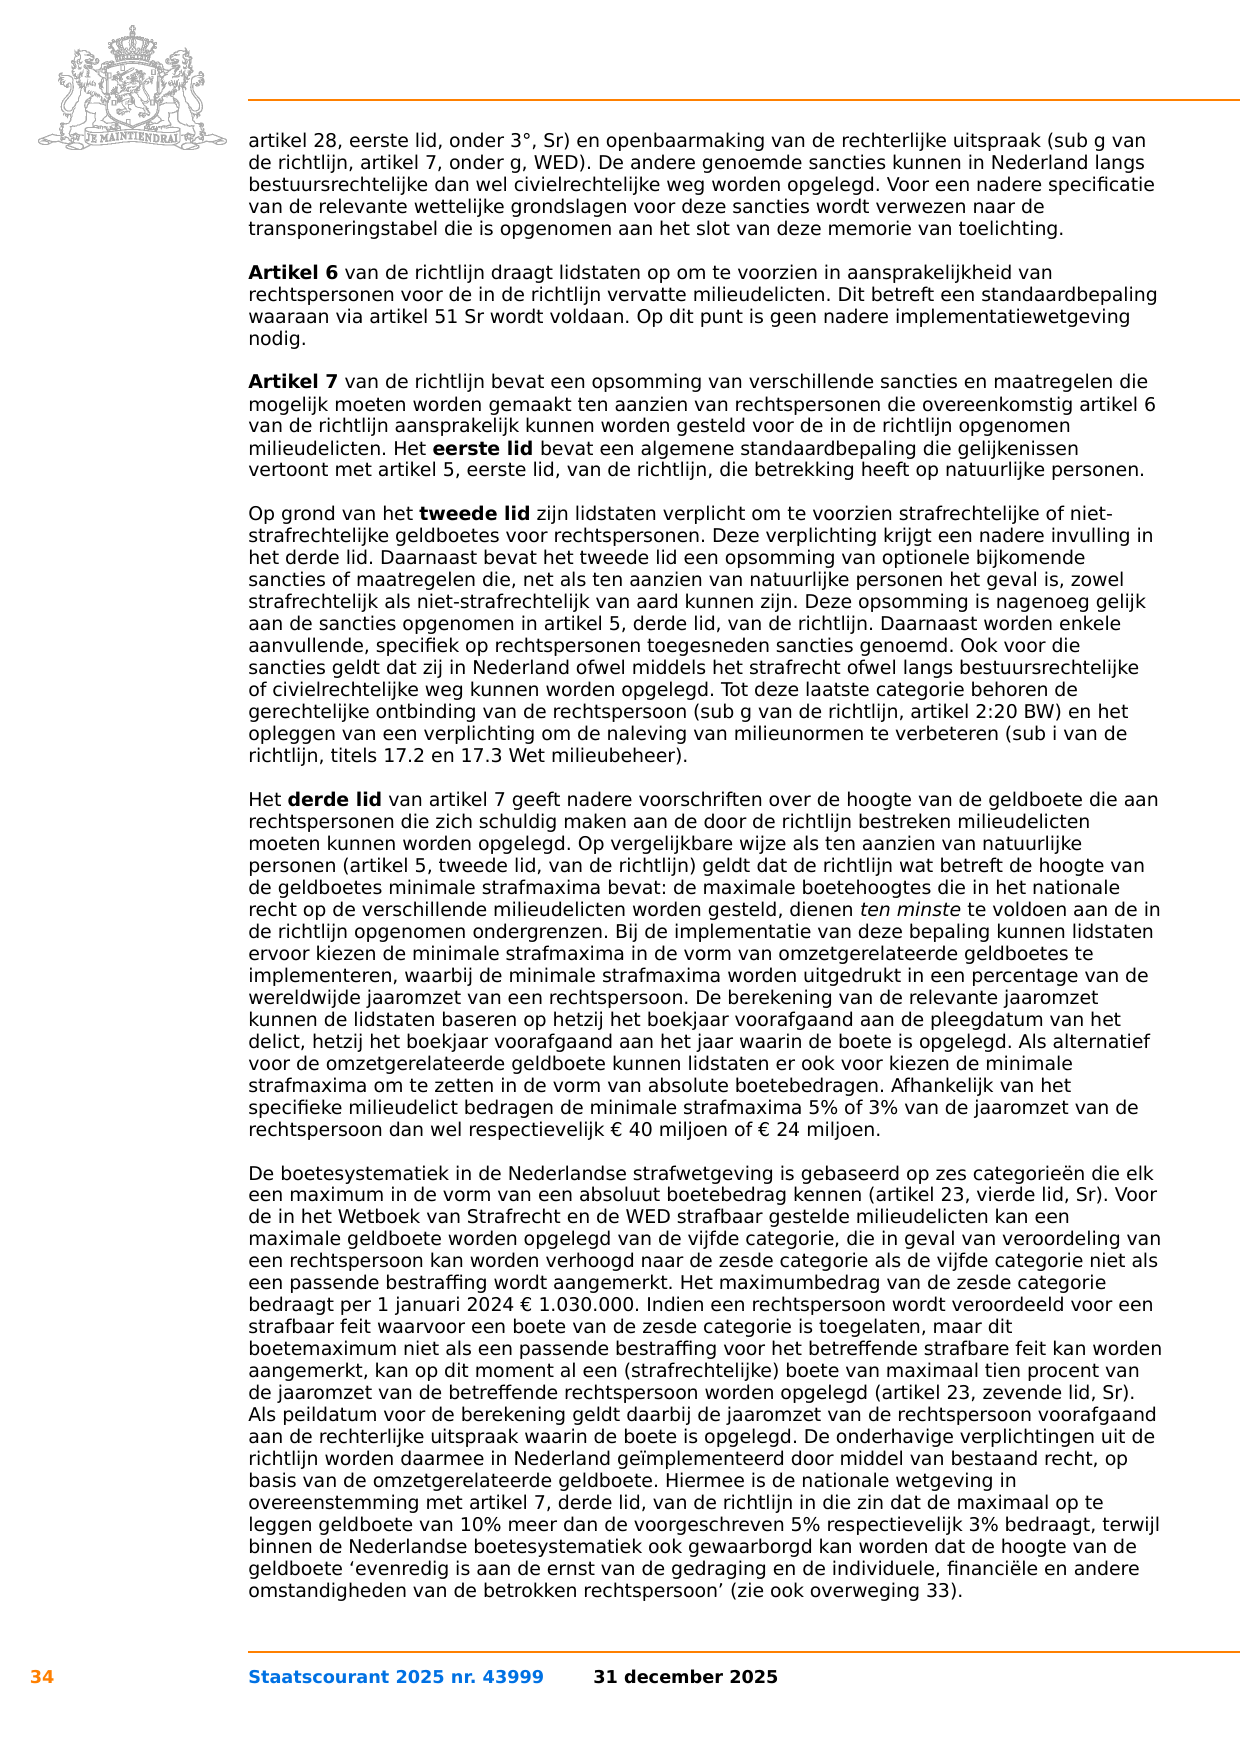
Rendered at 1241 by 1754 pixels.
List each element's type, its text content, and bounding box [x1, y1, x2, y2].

text Het derde lid van artikel 7 geeft nadere voorschriften over de hoogte van de geldboete die aan rechtspersonen die zich schuldig maken aan de door de richtlijn bestreken milieudelicten moeten kunnen worden opgelegd. Op vergelijkbare wijze als ten aanzien van natuurlijke personen (artikel 5, tweede lid, van de richtlijn) geldt dat de richtlijn wat betreft de hoogte van de geldboetes minimale strafmaxima bevat: de maximale boetehoogtes die in het nationale recht op de verschillende milieudelicten worden gesteld, dienen ten minste te voldoen aan de in de richtlijn opgenomen ondergrenzen. Bij de implementatie van deze bepaling kunnen lidstaten ervoor kiezen de minimale strafmaxima in de vorm van omzetgerelateerde geldboetes te implementeren, waarbij de minimale strafmaxima worden uitgedrukt in een percentage van de wereldwijde jaaromzet van een rechtspersoon. De berekening van de relevante jaaromzet kunnen de lidstaten baseren op hetzij het boekjaar voorafgaand aan de pleegdatum van het delict, hetzij het boekjaar voorafgaand aan het jaar waarin de boete is opgelegd. Als alternatief voor de omzetgerelateerde geldboete kunnen lidstaten er ook voor kiezen de minimale strafmaxima om te zetten in de vorm van absolute boetebedragen. Afhankelijk van het specifieke milieudelict bedragen de minimale strafmaxima 5% of 3% van de jaaromzet van de rechtspersoon dan wel respectievelijk € 40 miljoen of € 24 miljoen. [248, 789, 1163, 1141]
picture [38, 25, 227, 150]
text De boetesystematiek in de Nederlandse strafwetgeving is gebaseerd op zes categorieën die elk een maximum in de vorm van een absoluut boetebedrag kennen (artikel 23, vierde lid, Sr). Voor de in het Wetboek van Strafrecht en de WED strafbaar gestelde milieudelicten kan een maximale geldboete worden opgelegd van de vijfde categorie, die in geval van veroordeling van een rechtspersoon kan worden verhoogd naar de zesde categorie als de vijfde categorie niet als een passende bestraffing wordt aangemerkt. Het maximumbedrag van de zesde categorie bedraagt per 1 januari 2024 € 1.030.000. Indien een rechtspersoon wordt veroordeeld voor een strafbaar feit waarvoor een boete van de zesde categorie is toegelaten, maar dit boetemaximum niet als een passende bestraffing voor het betreffende strafbare feit kan worden aangemerkt, kan op dit moment al een (strafrechtelijke) boete van maximaal tien procent van de jaaromzet van de betreffende rechtspersoon worden opgelegd (artikel 23, zevende lid, Sr). Als peildatum voor de berekening geldt daarbij de jaaromzet van de rechtspersoon voorafgaand aan de rechterlijke uitspraak waarin de boete is opgelegd. De onderhavige verplichtingen uit de richtlijn worden daarmee in Nederland geïmplementeerd door middel van bestaand recht, op basis van de omzetgerelateerde geldboete. Hiermee is de nationale wetgeving in overeenstemming met artikel 7, derde lid, van de richtlijn in die zin dat de maximaal op te leggen geldboete van 10% meer dan de voorgeschreven 5% respectievelijk 3% bedraagt, terwijl binnen de Nederlandse boetesystematiek ook gewaarborgd kan worden dat de hoogte van de geldboete ‘evenredig is aan de ernst van de gedraging en de individuele, financiële en andere omstandigheden van de betrokken rechtspersoon’ (zie ook overweging 33). [248, 1162, 1163, 1602]
text Artikel 6 van de richtlijn draagt lidstaten op om te voorzien in aansprakelijkheid van rechtspersonen voor de in de richtlijn vervatte milieudelicten. Dit betreft een standaardbepaling waaraan via artikel 51 Sr wordt voldaan. Op dit punt is geen nadere implementatiewetgeving nodig. [248, 262, 1163, 349]
text Op grond van het tweede lid zijn lidstaten verplicht om te voorzien strafrechtelijke of niet-strafrechtelijke geldboetes voor rechtspersonen. Deze verplichting krijgt een nadere invulling in het derde lid. Daarnaast bevat het tweede lid een opsomming van optionele bijkomende sancties of maatregelen die, net als ten aanzien van natuurlijke personen het geval is, zowel strafrechtelijk als niet-strafrechtelijk van aard kunnen zijn. Deze opsomming is nagenoeg gelijk aan de sancties opgenomen in artikel 5, derde lid, van de richtlijn. Daarnaast worden enkele aanvullende, specifiek op rechtspersonen toegesneden sancties genoemd. Ook voor die sancties geldt dat zij in Nederland ofwel middels het strafrecht ofwel langs bestuursrechtelijke of civielrechtelijke weg kunnen worden opgelegd. Tot deze laatste categorie behoren de gerechtelijke ontbinding van de rechtspersoon (sub g van de richtlijn, artikel 2:20 BW) en het opleggen van een verplichting om de naleving van milieunormen te verbeteren (sub i van de richtlijn, titels 17.2 en 17.3 Wet milieubeheer). [248, 503, 1163, 767]
text Artikel 7 van de richtlijn bevat een opsomming van verschillende sancties en maatregelen die mogelijk moeten worden gemaakt ten aanzien van rechtspersonen die overeenkomstig artikel 6 van de richtlijn aansprakelijk kunnen worden gesteld voor de in de richtlijn opgenomen milieudelicten. Het eerste lid bevat een algemene standaardbepaling die gelijkenissen vertoont met artikel 5, eerste lid, van de richtlijn, die betrekking heeft op natuurlijke personen. [248, 371, 1163, 481]
text artikel 28, eerste lid, onder 3°, Sr) en openbaarmaking van de rechterlijke uitspraak (sub g van de richtlijn, artikel 7, onder g, WED). De andere genoemde sancties kunnen in Nederland langs bestuursrechtelijke dan wel civielrechtelijke weg worden opgelegd. Voor een nadere specificatie van de relevante wettelijke grondslagen voor deze sancties wordt verwezen naar de transponeringstabel die is opgenomen aan het slot van deze memorie van toelichting. [248, 130, 1163, 240]
